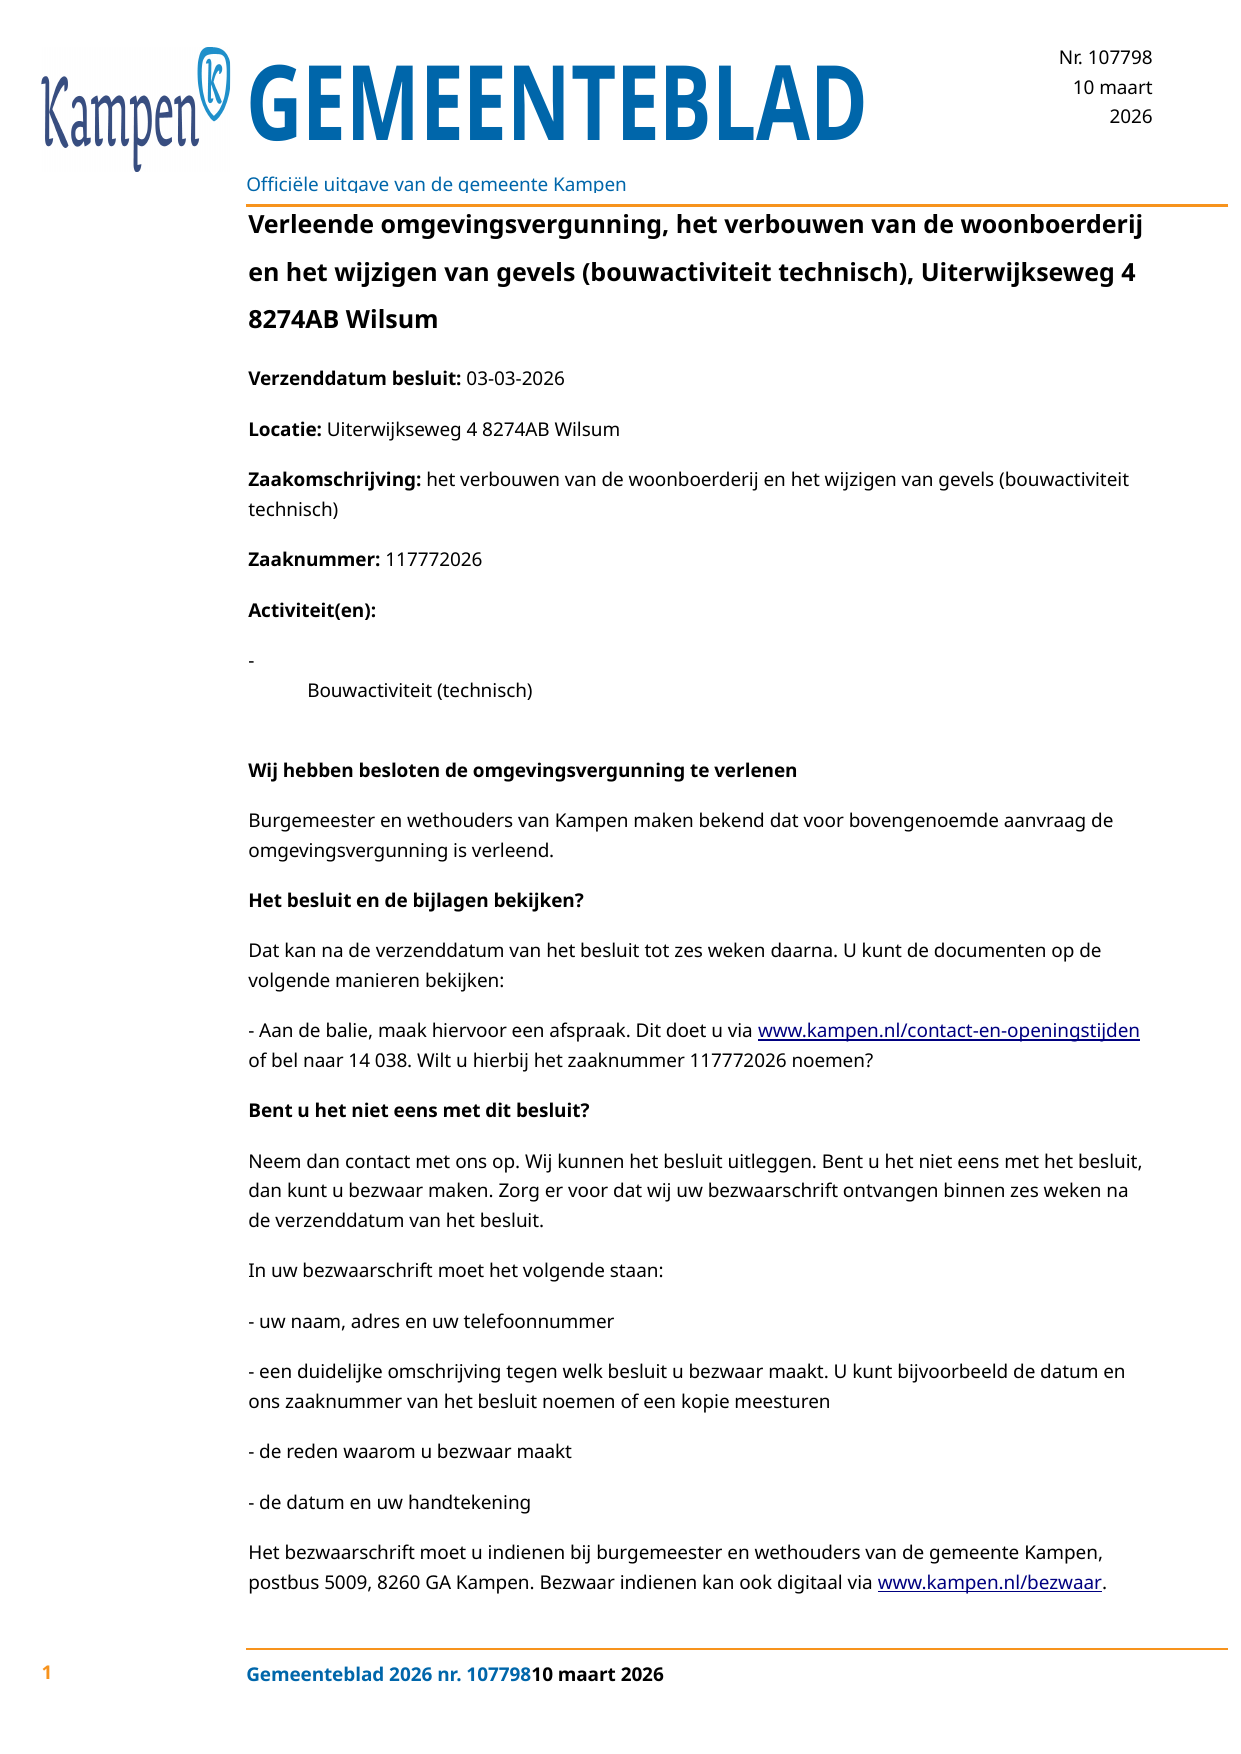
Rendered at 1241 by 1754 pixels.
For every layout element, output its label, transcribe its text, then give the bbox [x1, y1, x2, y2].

text - een duidelijke omschrijving tegen welk besluit u bezwaar maakt. U kunt bijvoorbeeld de datum en ons zaaknummer van het besluit noemen of een kopie meesturen [248, 1358, 1152, 1414]
text Het besluit en de bijlagen bekijken? [248, 887, 1152, 913]
text Burgemeester en wethouders van Kampen maken bekend dat voor bovengenoemde aanvraag de omgevingsvergunning is verleend. [248, 807, 1152, 862]
text Locatie: Uiterwijkseweg 4 8274AB Wilsum [248, 416, 1152, 442]
text Dat kan na de verzenddatum van het besluit tot zes weken daarna. U kunt de documenten op de volgende manieren bekijken: [248, 938, 1152, 993]
text Activiteit(en): [248, 597, 1152, 622]
text - Aan de balie, maak hiervoor een afspraak. Dit doet u via www.kampen.nl/contact-en-openingstijden of bel naar 14 038. Wilt u hierbij het zaaknummer 117772026 noemen? [248, 1018, 1152, 1073]
text Verleende omgevingsvergunning, het verbouwen van de woonboerderij en het wijzigen van gevels (bouwactiviteit technisch), Uiterwijkseweg 4 8274AB Wilsum [248, 207, 1152, 336]
text Zaakomschrijving: het verbouwen van de woonboerderij en het wijzigen van gevels (bouwactiviteit technisch) [248, 466, 1152, 522]
text - uw naam, adres en uw telefoonnummer [248, 1308, 1152, 1334]
text Zaaknummer: 117772026 [248, 546, 1152, 572]
picture [41, 47, 231, 172]
text Wij hebben besloten de omgevingsvergunning te verlenen [248, 757, 1152, 782]
text - de reden waarom u bezwaar maakt [248, 1438, 1152, 1464]
text - de datum en uw handtekening [248, 1489, 1152, 1514]
list Bouwactiviteit (technisch) [248, 677, 1152, 702]
text In uw bezwaarschrift moet het volgende staan: [248, 1258, 1152, 1283]
text Verzenddatum besluit: 03-03-2026 [248, 366, 1152, 391]
text Bent u het niet eens met dit besluit? [248, 1098, 1152, 1123]
text Neem dan contact met ons op. Wij kunnen het besluit uitleggen. Bent u het niet eens met het besluit, dan kunt u bezwaar maken. Zorg er voor dat wij uw bezwaarschrift ontvangen binnen zes weken na de verzenddatum van het besluit. [248, 1148, 1152, 1233]
text Het bezwaarschrift moet u indienen bij burgemeester en wethouders van de gemeente Kampen, postbus 5009, 8260 GA Kampen. Bezwaar indienen kan ook digitaal via www.kampen.nl/bezwaar. [248, 1539, 1152, 1594]
